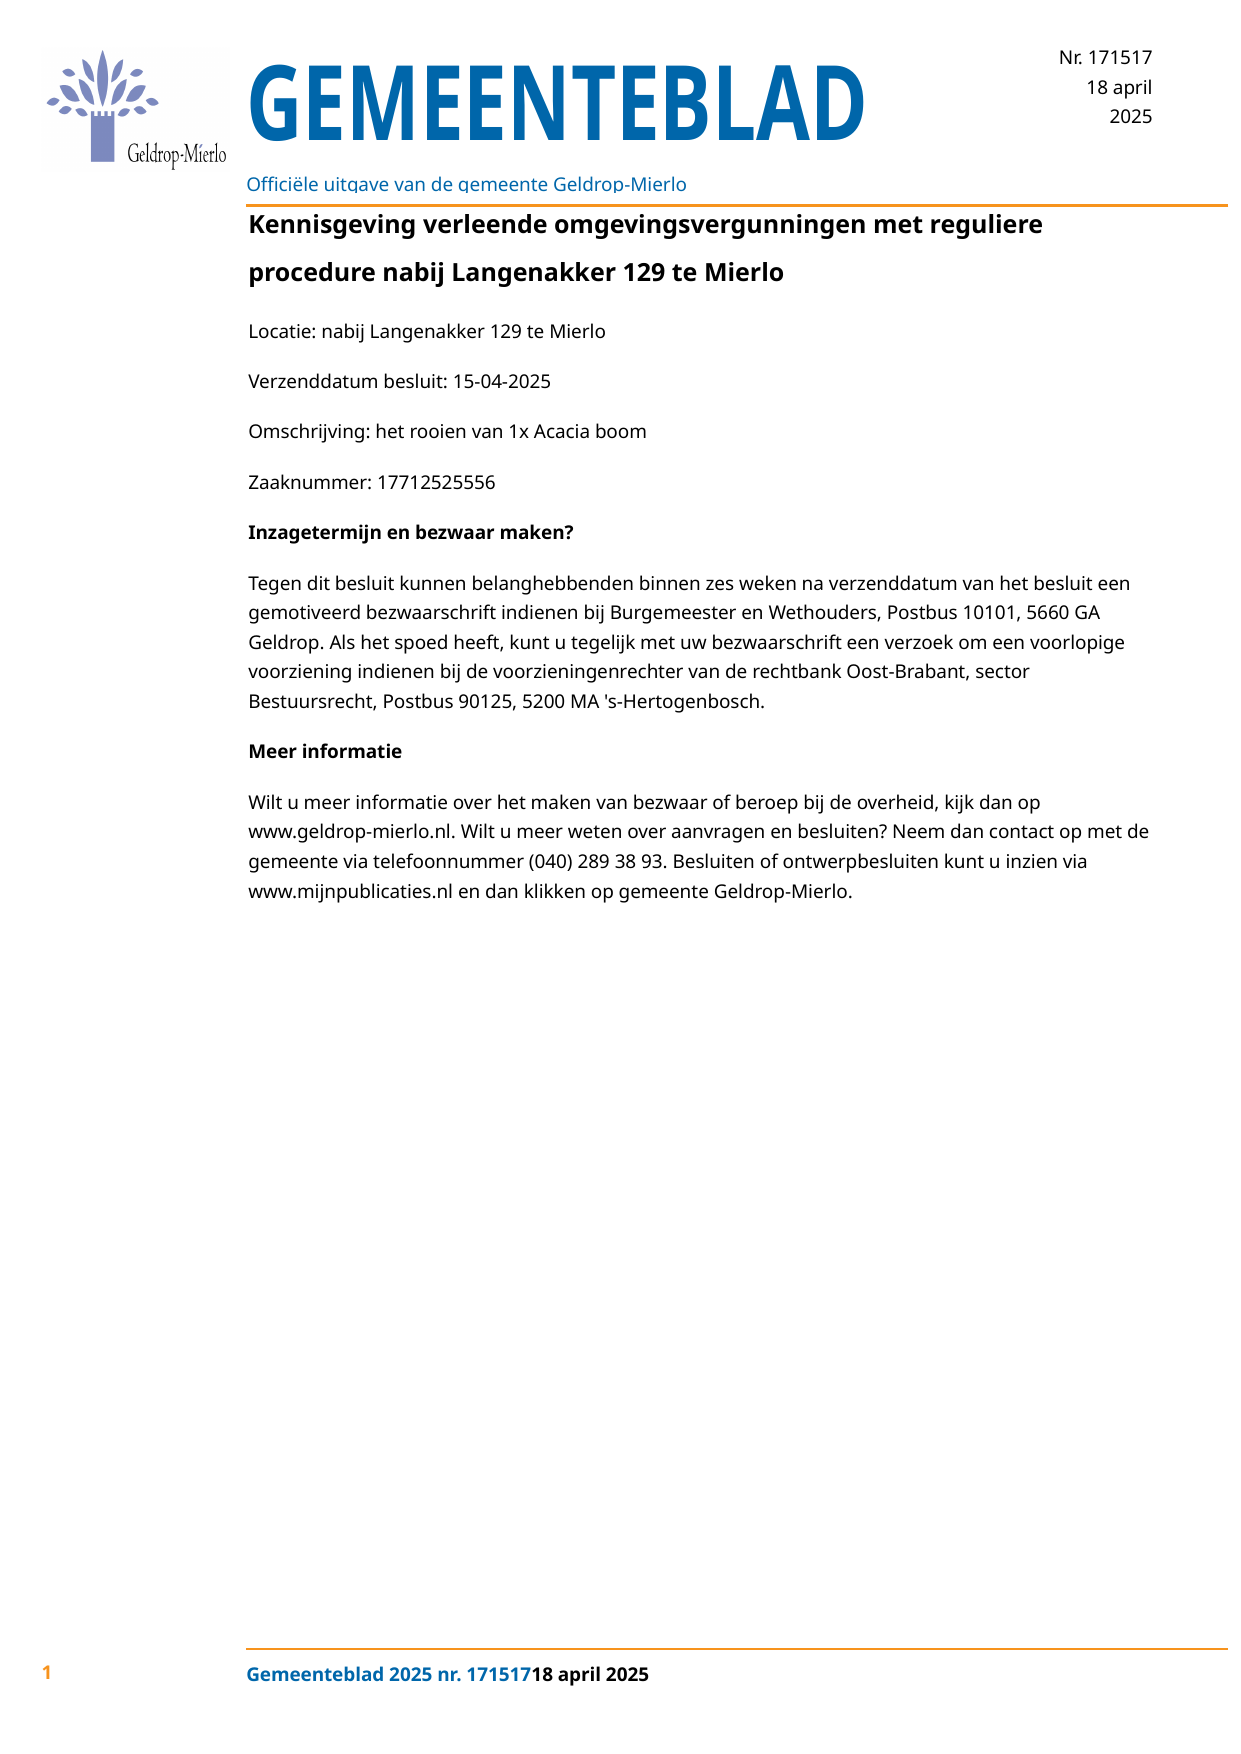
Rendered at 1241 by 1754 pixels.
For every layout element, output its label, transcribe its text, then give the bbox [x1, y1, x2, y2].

text Tegen dit besluit kunnen belanghebbenden binnen zes weken na verzenddatum van het besluit een gemotiveerd bezwaarschrift indienen bij Burgemeester en Wethouders, Postbus 10101, 5660 GA Geldrop. Als het spoed heeft, kunt u tegelijk met uw bezwaarschrift een verzoek om een voorlopige voorziening indienen bij de voorzieningenrechter van de rechtbank Oost-Brabant, sector Bestuursrecht, Postbus 90125, 5200 MA 's-Hertogenbosch. [248, 570, 1152, 714]
text Omschrijving: het rooien van 1x Acacia boom [248, 419, 1152, 444]
text Locatie: nabij Langenakker 129 te Mierlo [248, 318, 1152, 344]
text Meer informatie [248, 739, 1152, 764]
text Wilt u meer informatie over het maken van bezwaar of beroep bij de overheid, kijk dan op www.geldrop-mierlo.nl. Wilt u meer weten over aanvragen en besluiten? Neem dan contact op met de gemeente via telefoonnummer (040) 289 38 93. Besluiten of ontwerpbesluiten kunt u inzien via www.mijnpublicaties.nl en dan klikken op gemeente Geldrop-Mierlo. [248, 789, 1152, 904]
text Verzenddatum besluit: 15-04-2025 [248, 368, 1152, 394]
text Zaaknummer: 17712525556 [248, 469, 1152, 495]
text Inzagetermijn en bezwaar maken? [248, 519, 1152, 545]
text Kennisgeving verleende omgevingsvergunningen met reguliere procedure nabij Langenakker 129 te Mierlo [248, 207, 1152, 288]
picture [41, 47, 231, 172]
